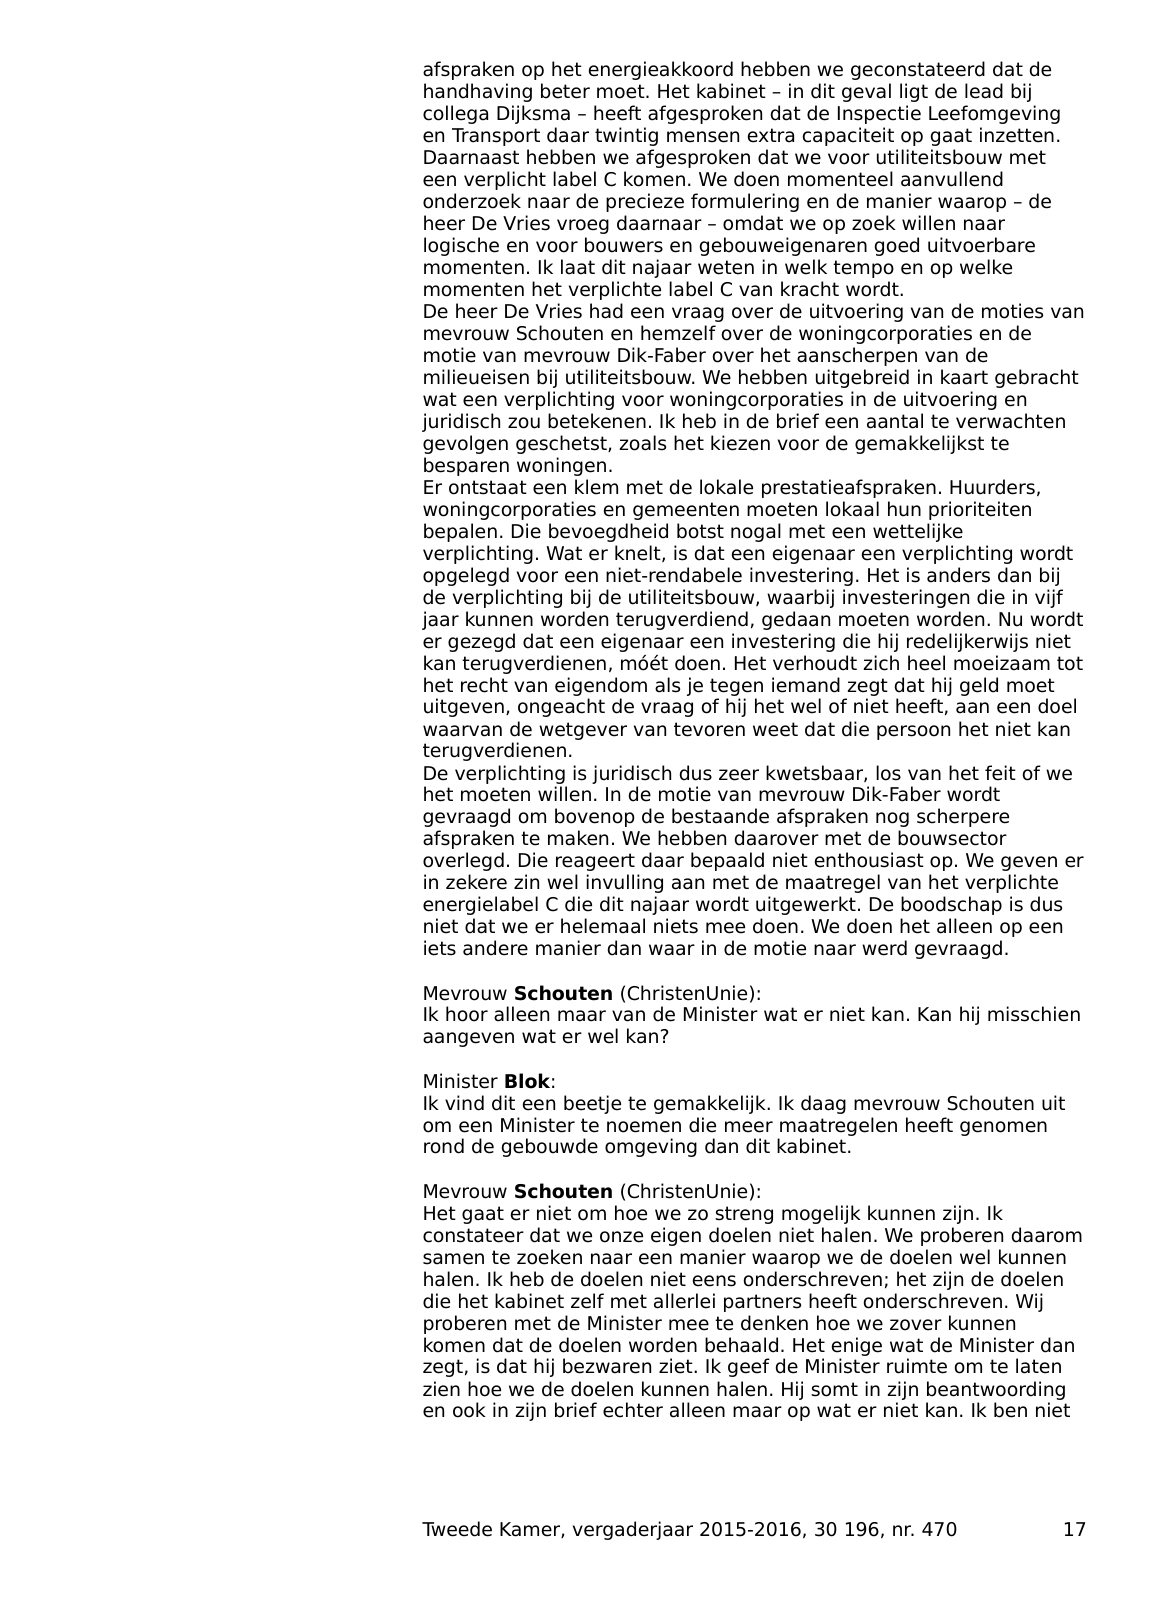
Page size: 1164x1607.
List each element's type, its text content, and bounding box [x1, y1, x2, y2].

text Minister Blok: [422, 1071, 1087, 1092]
text Mevrouw Schouten (ChristenUnie): [422, 1181, 1087, 1203]
text De heer De Vries had een vraag over de uitvoering van de moties van mevrouw Schouten en hemzelf over de woningcorporaties en de motie van mevrouw Dik-Faber over het aanscherpen van de milieueisen bij utiliteitsbouw. We hebben uitgebreid in kaart gebracht wat een verplichting voor woningcorporaties in de uitvoering en juridisch zou betekenen. Ik heb in de brief een aantal te verwachten gevolgen geschetst, zoals het kiezen voor de gemakkelijkst te besparen woningen. [422, 301, 1087, 477]
text Het gaat er niet om hoe we zo streng mogelijk kunnen zijn. Ik constateer dat we onze eigen doelen niet halen. We proberen daarom samen te zoeken naar een manier waarop we de doelen wel kunnen halen. Ik heb de doelen niet eens onderschreven; het zijn de doelen die het kabinet zelf met allerlei partners heeft onderschreven. Wij proberen met de Minister mee te denken hoe we zover kunnen komen dat de doelen worden behaald. Het enige wat de Minister dan zegt, is dat hij bezwaren ziet. Ik geef de Minister ruimte om te laten zien hoe we de doelen kunnen halen. Hij somt in zijn beantwoording en ook in zijn brief echter alleen maar op wat er niet kan. Ik ben niet [422, 1203, 1087, 1422]
text Er ontstaat een klem met de lokale prestatieafspraken. Huurders, woningcorporaties en gemeenten moeten lokaal hun prioriteiten bepalen. Die bevoegdheid botst nogal met een wettelijke verplichting. Wat er knelt, is dat een eigenaar een verplichting wordt opgelegd voor een niet-rendabele investering. Het is anders dan bij de verplichting bij de utiliteitsbouw, waarbij investeringen die in vijf jaar kunnen worden terugverdiend, gedaan moeten worden. Nu wordt er gezegd dat een eigenaar een investering die hij redelijkerwijs niet kan terugverdienen, móét doen. Het verhoudt zich heel moeizaam tot het recht van eigendom als je tegen iemand zegt dat hij geld moet uitgeven, ongeacht de vraag of hij het wel of niet heeft, aan een doel waarvan de wetgever van tevoren weet dat die persoon het niet kan terugverdienen. [422, 477, 1087, 762]
text Daarnaast hebben we afgesproken dat we voor utiliteitsbouw met een verplicht label C komen. We doen momenteel aanvullend onderzoek naar de precieze formulering en de manier waarop – de heer De Vries vroeg daarnaar – omdat we op zoek willen naar logische en voor bouwers en gebouweigenaren goed uitvoerbare momenten. Ik laat dit najaar weten in welk tempo en op welke momenten het verplichte label C van kracht wordt. [422, 147, 1087, 301]
text Ik vind dit een beetje te gemakkelijk. Ik daag mevrouw Schouten uit om een Minister te noemen die meer maatregelen heeft genomen rond de gebouwde omgeving dan dit kabinet. [422, 1092, 1087, 1158]
text Ik hoor alleen maar van de Minister wat er niet kan. Kan hij misschien aangeven wat er wel kan? [422, 1004, 1087, 1048]
text afspraken op het energieakkoord hebben we geconstateerd dat de handhaving beter moet. Het kabinet – in dit geval ligt de lead bij collega Dijksma – heeft afgesproken dat de Inspectie Leefomgeving en Transport daar twintig mensen extra capaciteit op gaat inzetten. [422, 59, 1087, 147]
text Mevrouw Schouten (ChristenUnie): [422, 982, 1087, 1004]
text De verplichting is juridisch dus zeer kwetsbaar, los van het feit of we het moeten willen. In de motie van mevrouw Dik-Faber wordt gevraagd om bovenop de bestaande afspraken nog scherpere afspraken te maken. We hebben daarover met de bouwsector overlegd. Die reageert daar bepaald niet enthousiast op. We geven er in zekere zin wel invulling aan met de maatregel van het verplichte energielabel C die dit najaar wordt uitgewerkt. De boodschap is dus niet dat we er helemaal niets mee doen. We doen het alleen op een iets andere manier dan waar in de motie naar werd gevraagd. [422, 762, 1087, 960]
